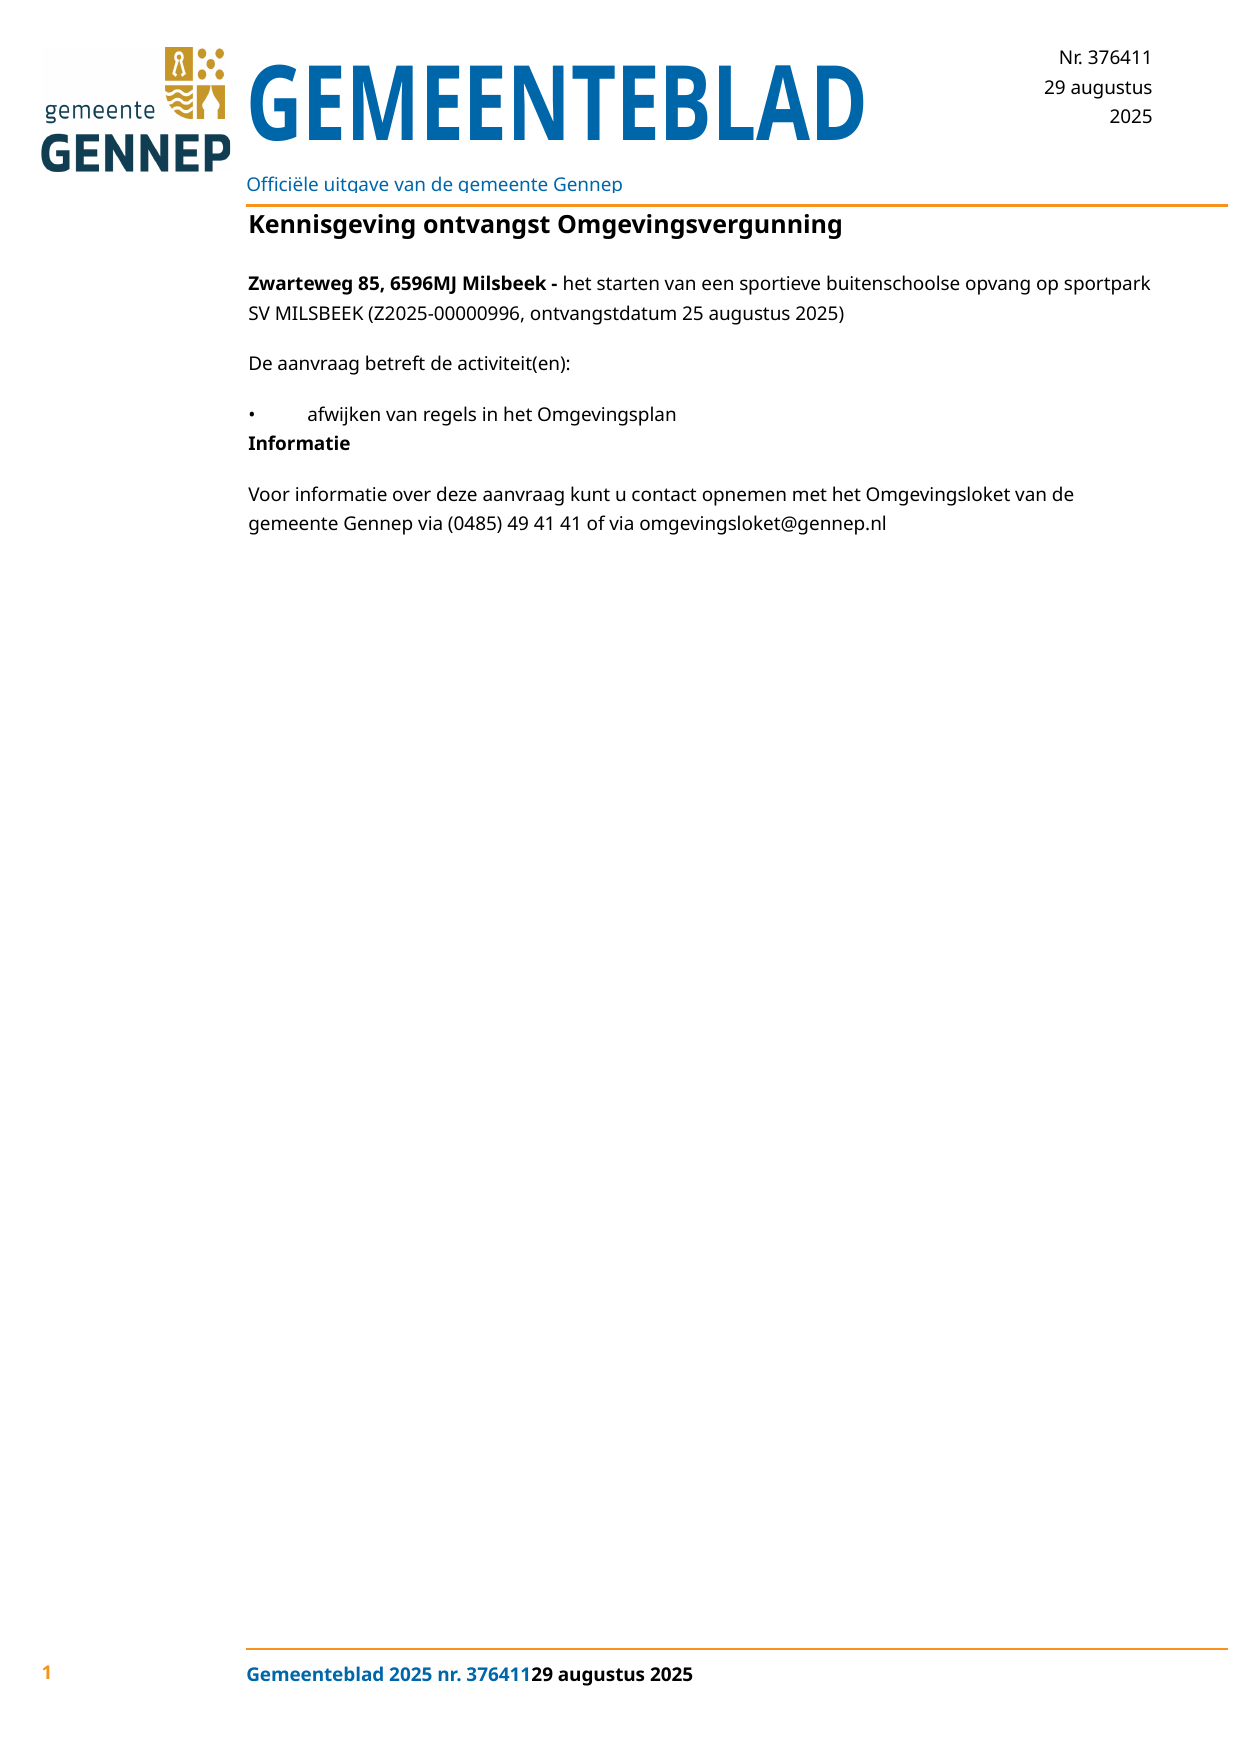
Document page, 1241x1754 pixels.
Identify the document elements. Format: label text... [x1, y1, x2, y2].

text De aanvraag betreft de activiteit(en): [248, 350, 1152, 376]
text Informatie [248, 430, 1152, 456]
picture [41, 47, 231, 172]
text Voor informatie over deze aanvraag kunt u contact opnemen met het Omgevingsloket van de gemeente Gennep via (0485) 49 41 41 of via omgevingsloket@gennep.nl [248, 481, 1152, 536]
text Kennisgeving ontvangst Omgevingsvergunning [248, 207, 1152, 241]
list afwijken van regels in het Omgevingsplan [248, 401, 1152, 426]
text Zwarteweg 85, 6596MJ Milsbeek - het starten van een sportieve buitenschoolse opvang op sportpark SV MILSBEEK (Z2025-00000996, ontvangstdatum 25 augustus 2025) [248, 270, 1152, 326]
